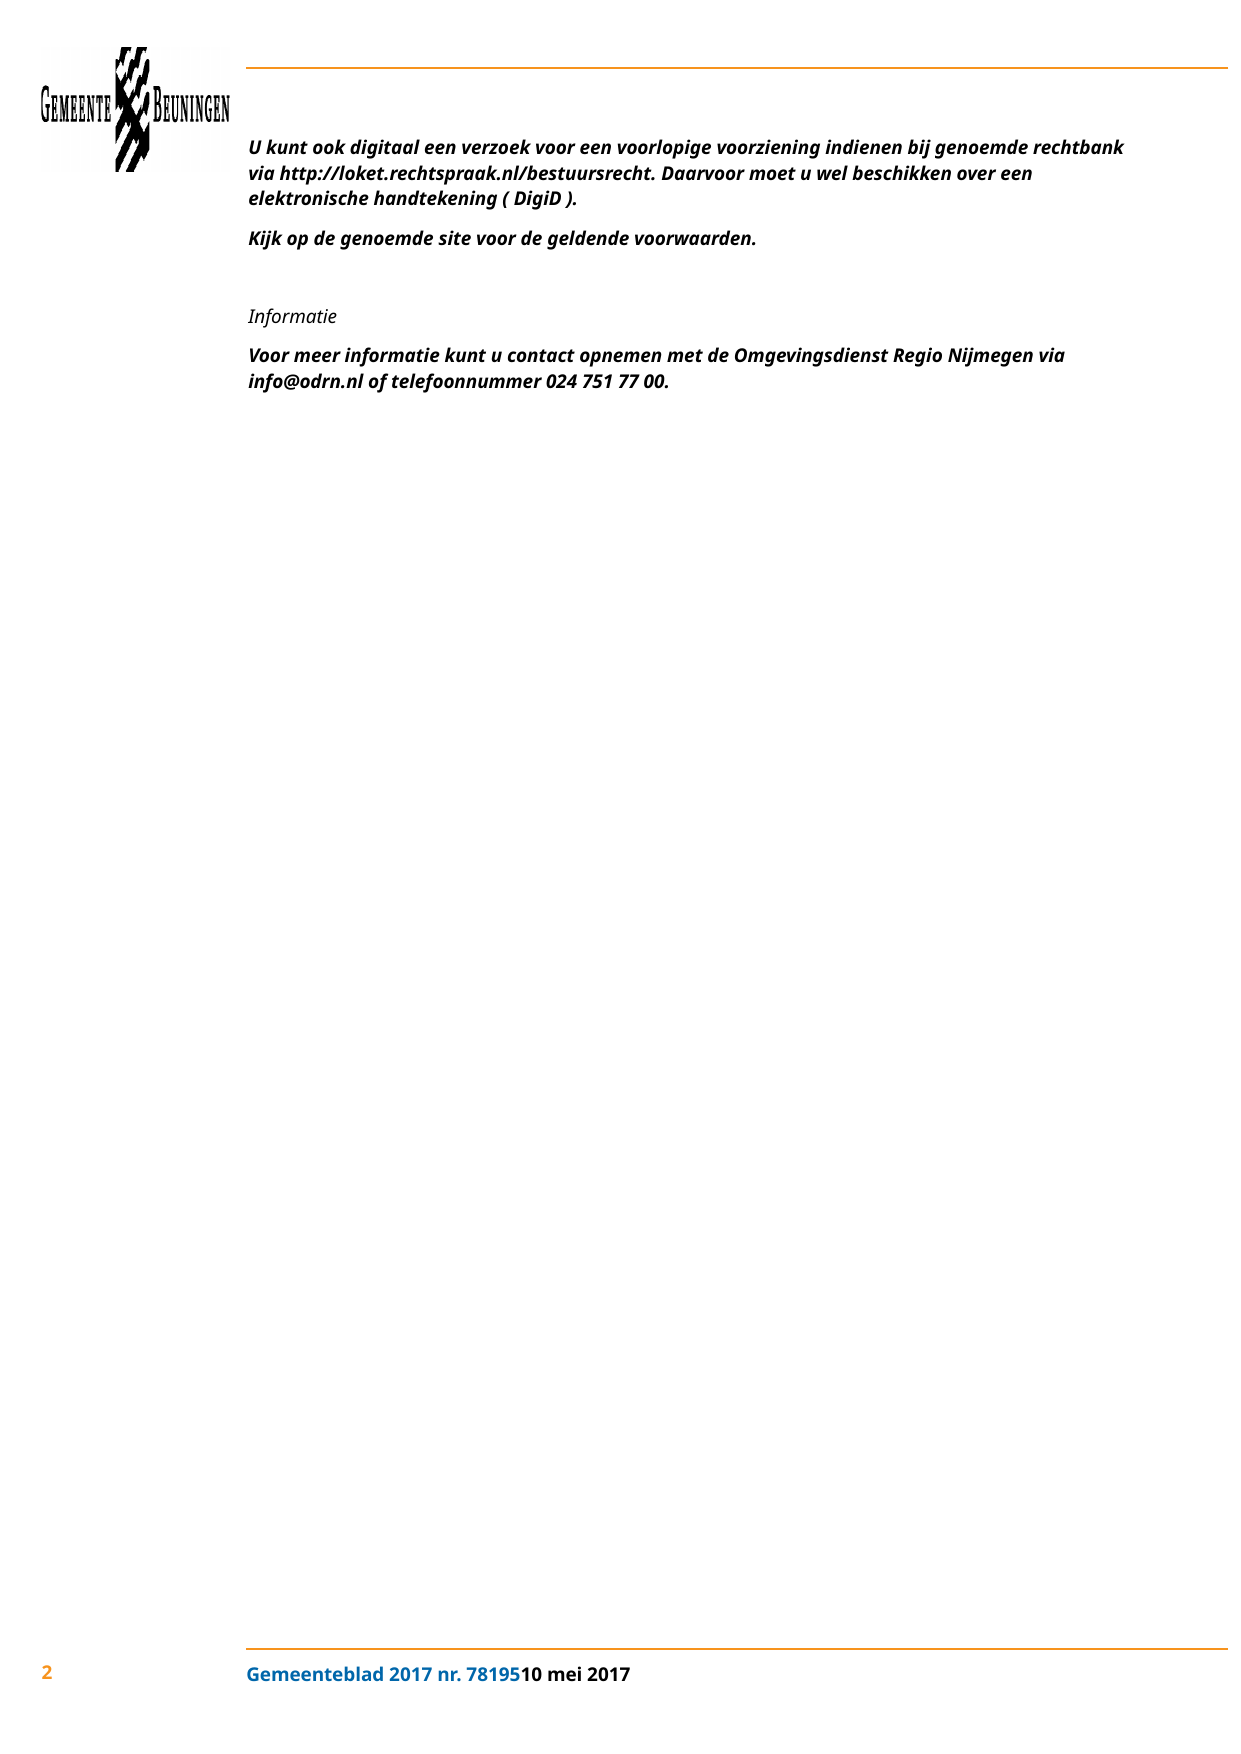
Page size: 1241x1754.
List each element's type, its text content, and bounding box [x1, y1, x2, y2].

picture [41, 47, 231, 172]
text Kijk op de genoemde site voor de geldende voorwaarden. [248, 225, 1152, 251]
text U kunt ook digitaal een verzoek voor een voorlopige voorziening indienen bij genoemde rechtbank via http://loket.rechtspraak.nl/bestuursrecht. Daarvoor moet u wel beschikken over een elektronische handtekening ( DigiD ). [248, 134, 1152, 211]
text Informatie [248, 303, 1152, 329]
text Voor meer informatie kunt u contact opnemen met de Omgevingsdienst Regio Nijmegen via info@odrn.nl of telefoonnummer 024 751 77 00. [248, 343, 1152, 394]
